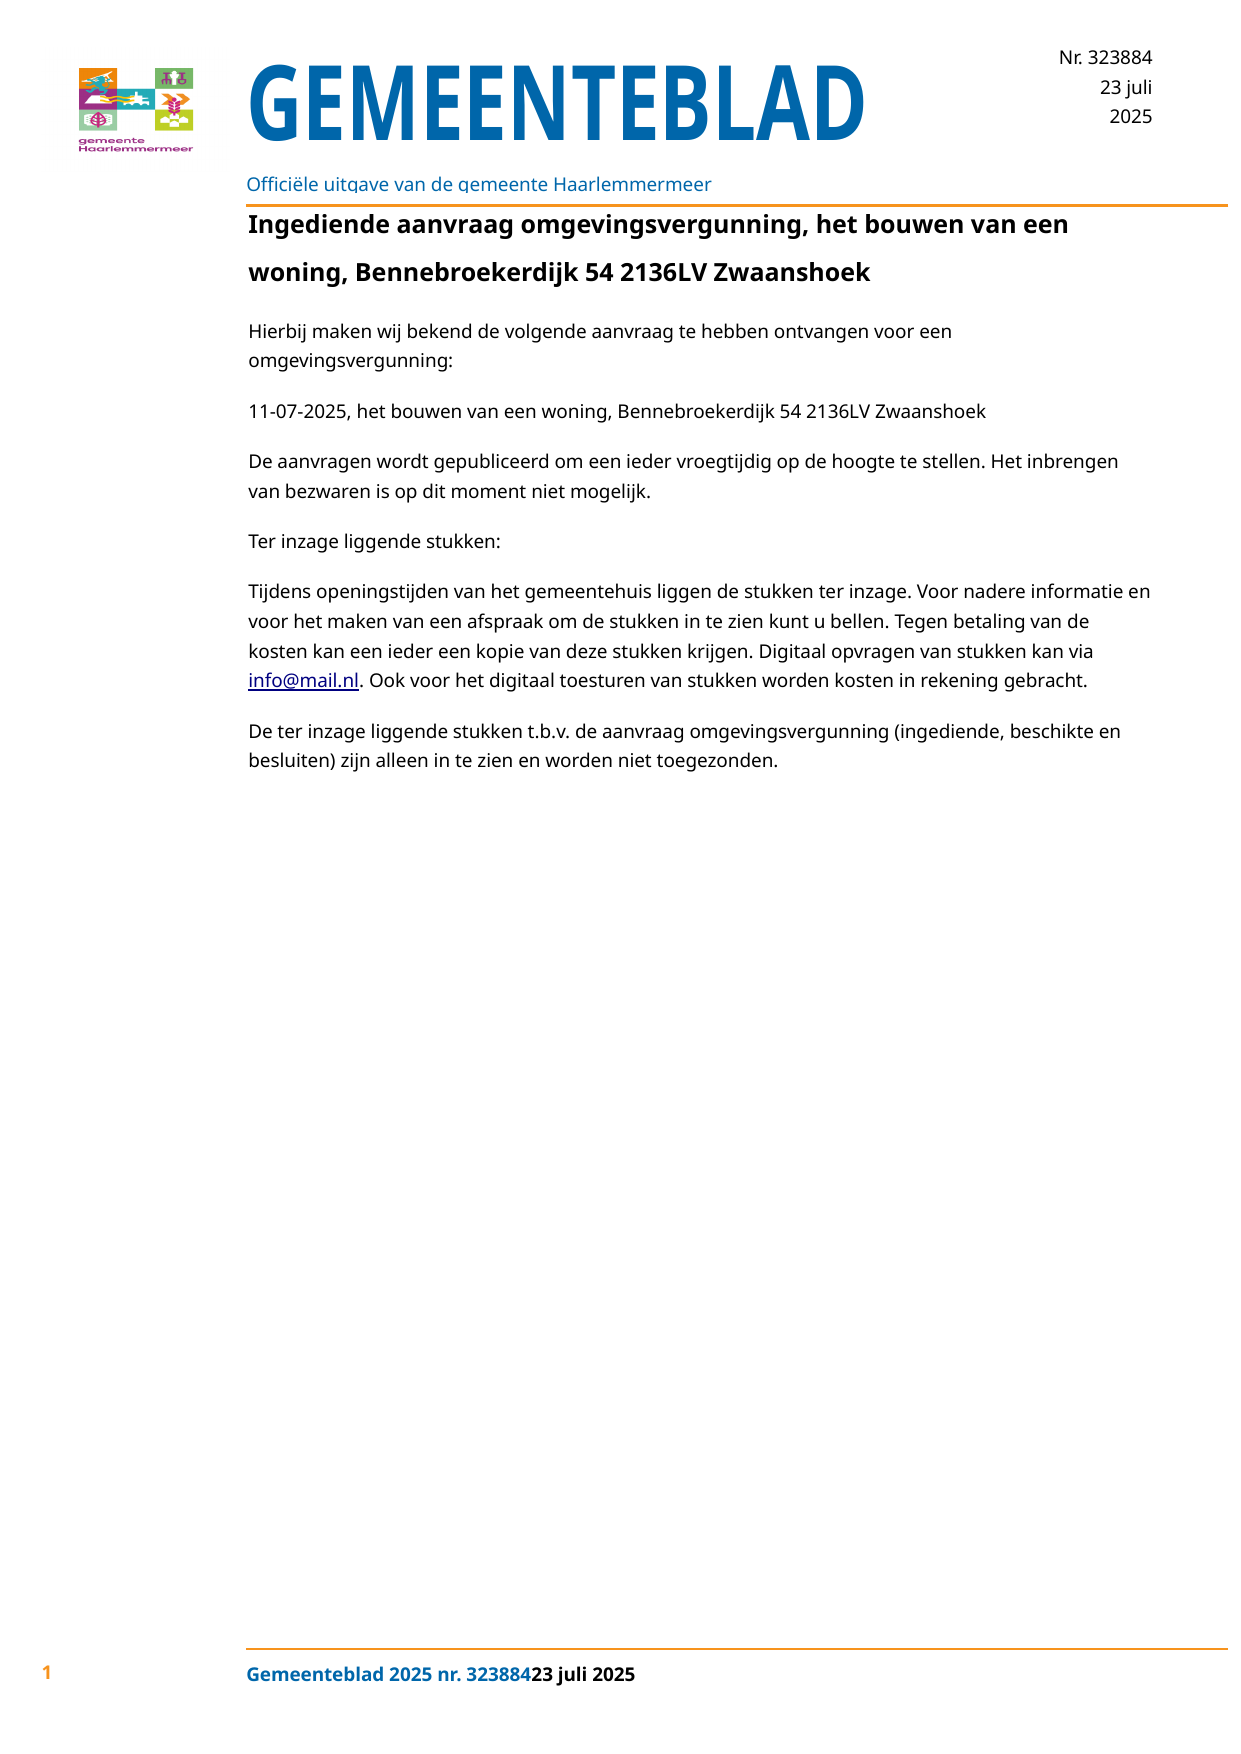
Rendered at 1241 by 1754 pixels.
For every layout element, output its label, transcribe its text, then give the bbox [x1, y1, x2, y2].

text 11-07-2025, het bouwen van een woning, Bennebroekerdijk 54 2136LV Zwaanshoek [248, 398, 1152, 424]
text Ter inzage liggende stukken: [248, 528, 1152, 554]
text Hierbij maken wij bekend de volgende aanvraag te hebben ontvangen voor een omgevingsvergunning: [248, 318, 1152, 373]
text De aanvragen wordt gepubliceerd om een ieder vroegtijdig op de hoogte te stellen. Het inbrengen van bezwaren is op dit moment niet mogelijk. [248, 448, 1152, 504]
text Ingediende aanvraag omgevingsvergunning, het bouwen van een woning, Bennebroekerdijk 54 2136LV Zwaanshoek [248, 207, 1152, 288]
text Tijdens openingstijden van het gemeentehuis liggen de stukken ter inzage. Voor nadere informatie en voor het maken van een afspraak om de stukken in te zien kunt u bellen. Tegen betaling van de kosten kan een ieder een kopie van deze stukken krijgen. Digitaal opvragen van stukken kan via info@mail.nl. Ook voor het digitaal toesturen van stukken worden kosten in rekening gebracht. [248, 579, 1152, 693]
picture [41, 47, 231, 172]
text De ter inzage liggende stukken t.b.v. de aanvraag omgevingsvergunning (ingediende, beschikte en besluiten) zijn alleen in te zien en worden niet toegezonden. [248, 718, 1152, 773]
